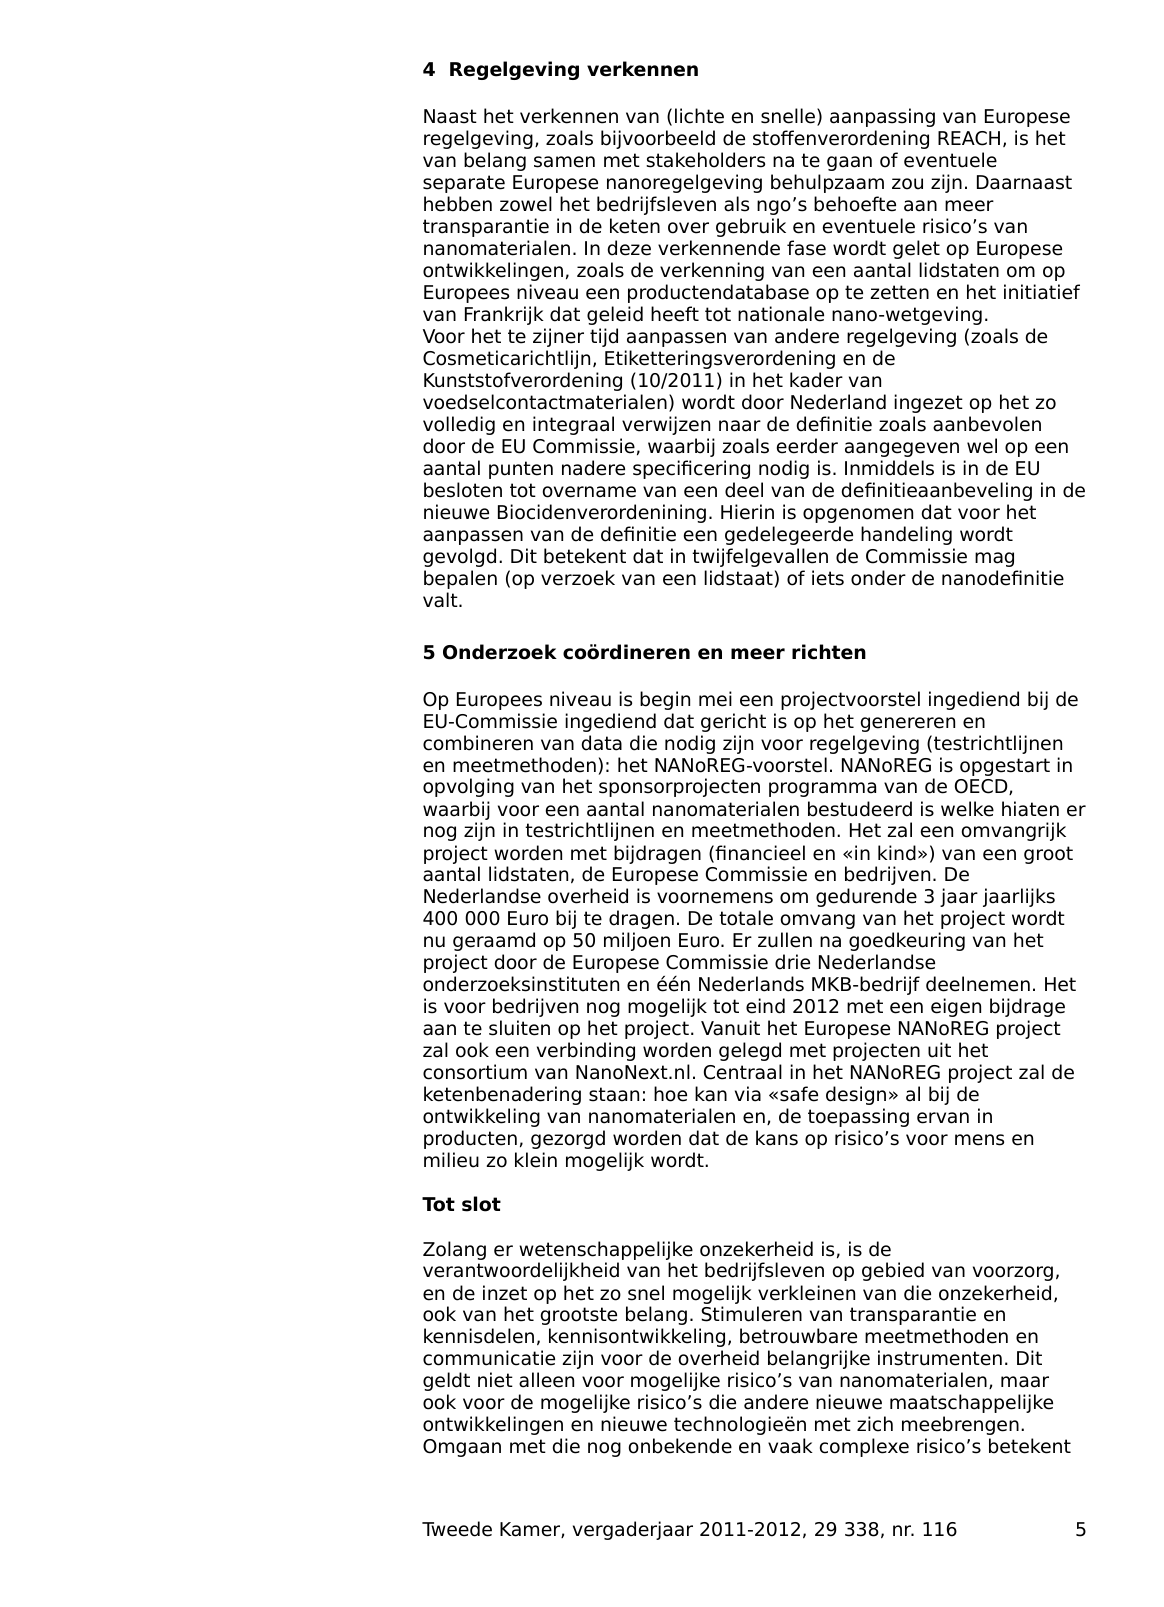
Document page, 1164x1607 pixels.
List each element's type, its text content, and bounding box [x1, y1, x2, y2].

text Naast het verkennen van (lichte en snelle) aanpassing van Europese regelgeving, zoals bijvoorbeeld de stoffenverordening REACH, is het van belang samen met stakeholders na te gaan of eventuele separate Europese nanoregelgeving behulpzaam zou zijn. Daarnaast hebben zowel het bedrijfsleven als ngo’s behoefte aan meer transparantie in de keten over gebruik en eventuele risico’s van nanomaterialen. In deze verkennende fase wordt gelet op Europese ontwikkelingen, zoals de verkenning van een aantal lidstaten om op Europees niveau een productendatabase op te zetten en het initiatief van Frankrijk dat geleid heeft tot nationale nano-wetgeving. [422, 106, 1087, 326]
text Voor het te zijner tijd aanpassen van andere regelgeving (zoals de Cosmeticarichtlijn, Etiketteringsverordening en de Kunststofverordening (10/2011) in het kader van voedselcontactmaterialen) wordt door Nederland ingezet op het zo volledig en integraal verwijzen naar de definitie zoals aanbevolen door de EU Commissie, waarbij zoals eerder aangegeven wel op een aantal punten nadere specificering nodig is. Inmiddels is in de EU besloten tot overname van een deel van de definitieaanbeveling in de nieuwe Biocidenverordenining. Hierin is opgenomen dat voor het aanpassen van de definitie een gedelegeerde handeling wordt gevolgd. Dit betekent dat in twijfelgevallen de Commissie mag bepalen (op verzoek van een lidstaat) of iets onder de nanodefinitie valt. [422, 326, 1087, 612]
subtitle 5 Onderzoek coördineren en meer richten [422, 642, 1087, 663]
subtitle Tot slot [422, 1194, 1087, 1216]
subtitle 4 Regelgeving verkennen [422, 59, 1087, 81]
text Op Europees niveau is begin mei een projectvoorstel ingediend bij de EU-Commissie ingediend dat gericht is op het genereren en combineren van data die nodig zijn voor regelgeving (testrichtlijnen en meetmethoden): het NANoREG-voorstel. NANoREG is opgestart in opvolging van het sponsorprojecten programma van de OECD, waarbij voor een aantal nanomaterialen bestudeerd is welke hiaten er nog zijn in testrichtlijnen en meetmethoden. Het zal een omvangrijk project worden met bijdragen (financieel en «in kind») van een groot aantal lidstaten, de Europese Commissie en bedrijven. De Nederlandse overheid is voornemens om gedurende 3 jaar jaarlijks 400 000 Euro bij te dragen. De totale omvang van het project wordt nu geraamd op 50 miljoen Euro. Er zullen na goedkeuring van het project door de Europese Commissie drie Nederlandse onderzoeksinstituten en één Nederlands MKB-bedrijf deelnemen. Het is voor bedrijven nog mogelijk tot eind 2012 met een eigen bijdrage aan te sluiten op het project. Vanuit het Europese NANoREG project zal ook een verbinding worden gelegd met projecten uit het consortium van NanoNext.nl. Centraal in het NANoREG project zal de ketenbenadering staan: hoe kan via «safe design» al bij de ontwikkeling van nanomaterialen en, de toepassing ervan in producten, gezorgd worden dat de kans op risico’s voor mens en milieu zo klein mogelijk wordt. [422, 688, 1087, 1172]
text Zolang er wetenschappelijke onzekerheid is, is de verantwoordelijkheid van het bedrijfsleven op gebied van voorzorg, en de inzet op het zo snel mogelijk verkleinen van die onzekerheid, ook van het grootste belang. Stimuleren van transparantie en kennisdelen, kennisontwikkeling, betrouwbare meetmethoden en communicatie zijn voor de overheid belangrijke instrumenten. Dit geldt niet alleen voor mogelijke risico’s van nanomaterialen, maar ook voor de mogelijke risico’s die andere nieuwe maatschappelijke ontwikkelingen en nieuwe technologieën met zich meebrengen. Omgaan met die nog onbekende en vaak complexe risico’s betekent [422, 1238, 1087, 1458]
